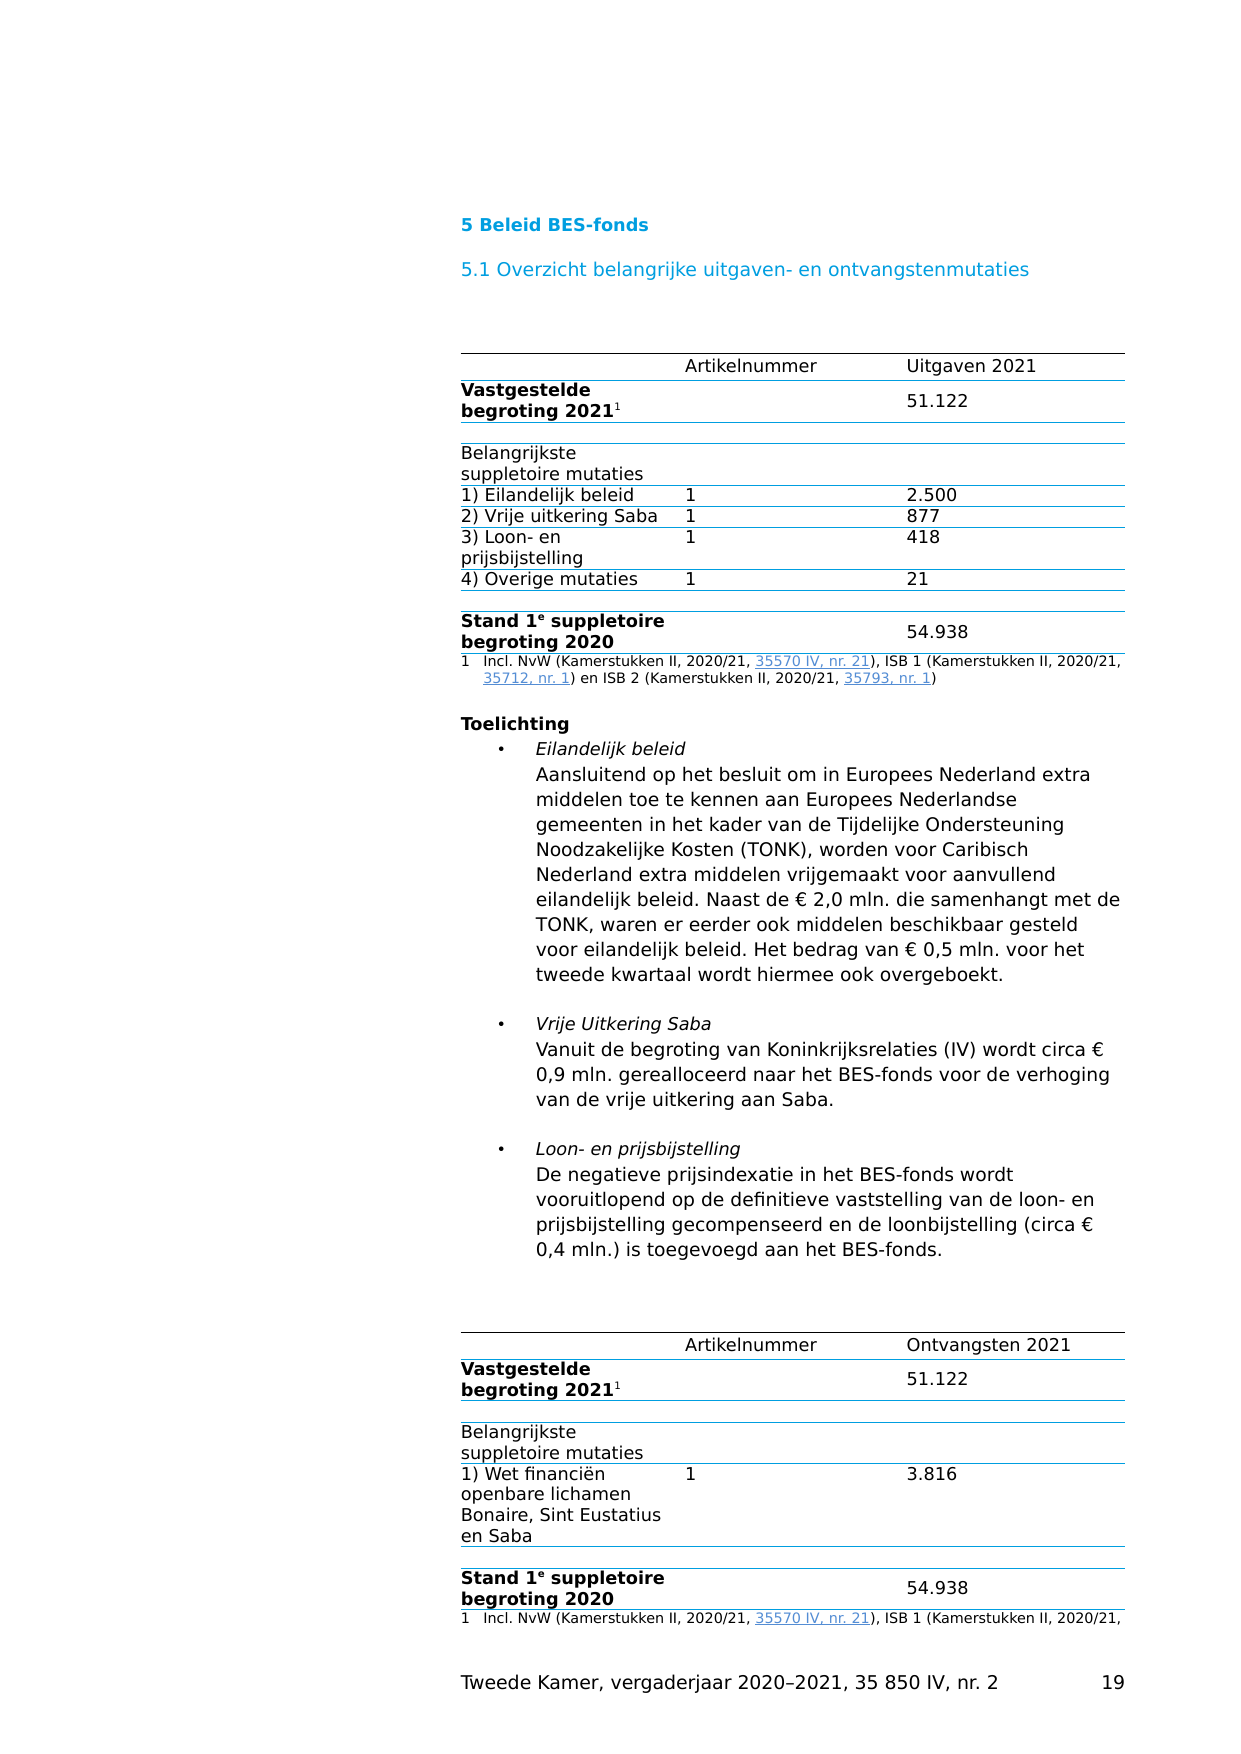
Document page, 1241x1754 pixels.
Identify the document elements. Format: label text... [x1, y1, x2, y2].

table_cell [682, 1423, 903, 1463]
table_cell 1 [682, 486, 903, 506]
table_cell [461, 1401, 682, 1421]
table_cell [461, 1547, 682, 1567]
title 5.1 Overzicht belangrijke uitgaven- en ontvangstenmutaties [461, 259, 1125, 281]
list Vrije Uitkering Saba [498, 1012, 1125, 1034]
table_cell 21 [904, 570, 1125, 590]
table_cell [682, 1360, 903, 1400]
list Incl. NvW (Kamerstukken II, 2020/21, 35570 IV, nr. 21), ISB 1 (Kamerstukken II, 2020/21, 35712, nr. 1) en ISB 2 (Kamerstukken II, 2020/21, 35793, nr. 1) [461, 654, 1125, 687]
table_cell Artikelnummer [682, 354, 903, 380]
table_cell Ontvangsten 2021 [904, 1333, 1125, 1358]
table_cell Vastgestelde begroting 20211 [461, 381, 682, 422]
table_cell 3.816 [904, 1464, 1125, 1546]
table_header Tabel 11 Belangrijkste suppletoire uitgavenmutaties 2021 (Eerste suppletoire begroting) (bedragen x € 1.000) [461, 305, 1125, 353]
list Aansluitend op het besluit om in Europees Nederland extra middelen toe te kennen aan Europees Nederlandse gemeenten in het kader van de Tijdelijke Ondersteuning Noodzakelijke Kosten (TONK), worden voor Caribisch Nederland extra middelen vrijgemaakt voor aanvullend eilandelijk beleid. Naast de € 2,0 mln. die samenhangt met de TONK, waren er eerder ook middelen beschikbaar gesteld voor eilandelijk beleid. Het bedrag van € 0,5 mln. voor het tweede kwartaal wordt hiermee ook overgeboekt. [498, 762, 1125, 1012]
table_cell Stand 1e suppletoire begroting 2020 [461, 612, 682, 653]
table_cell Vastgestelde begroting 20211 [461, 1360, 682, 1400]
table_cell 1) Wet financiën openbare lichamen Bonaire, Sint Eustatius en Saba [461, 1464, 682, 1546]
table_cell 2.500 [904, 486, 1125, 506]
table_cell 3) Loon- en prijsbijstelling [461, 528, 682, 568]
table_cell [682, 381, 903, 422]
table_cell 1 [682, 507, 903, 527]
table_cell [682, 1547, 903, 1567]
table_cell [904, 444, 1125, 484]
table_cell 1 [682, 1464, 903, 1546]
table_cell Belangrijkste suppletoire mutaties [461, 444, 682, 484]
table_cell 54.938 [904, 612, 1125, 653]
table_cell [682, 444, 903, 484]
table_header Tabel 12 Belangrijkste suppletoire ontvangstenmutaties 2021 (Eerste suppletoire begroting) (bedragen x € 1.000) [461, 1284, 1125, 1332]
table_cell 877 [904, 507, 1125, 527]
table_cell [461, 423, 682, 443]
table_cell 418 [904, 528, 1125, 568]
table_cell 1 [682, 570, 903, 590]
list Incl. NvW (Kamerstukken II, 2020/21, 35570 IV, nr. 21), ISB 1 (Kamerstukken II, 2020/21, [461, 1610, 1125, 1626]
table_cell [682, 1401, 903, 1421]
list Vanuit de begroting van Koninkrijksrelaties (IV) wordt circa € 0,9 mln. gerealloceerd naar het BES-fonds voor de verhoging van de vrije uitkering aan Saba. [498, 1037, 1125, 1137]
table_cell [904, 1401, 1125, 1421]
table_cell [461, 591, 682, 611]
list Eilandelijk beleid [498, 737, 1125, 759]
text Toelichting [461, 712, 1125, 734]
table_cell [461, 1333, 682, 1358]
table_cell 1 [682, 528, 903, 568]
table_cell [904, 1423, 1125, 1463]
table_cell Stand 1e suppletoire begroting 2020 [461, 1569, 682, 1609]
table_cell 51.122 [904, 1360, 1125, 1400]
table_cell Artikelnummer [682, 1333, 903, 1358]
list De negatieve prijsindexatie in het BES-fonds wordt vooruitlopend op de definitieve vaststelling van de loon- en prijsbijstelling gecompen­seerd en de loonbijstelling (circa € 0,4 mln.) is toegevoegd aan het BES-fonds. [498, 1162, 1125, 1262]
table_cell [904, 423, 1125, 443]
title 5 Beleid BES-fonds [461, 213, 1125, 236]
table_cell 51.122 [904, 381, 1125, 422]
table_cell [461, 354, 682, 380]
table_cell [682, 1569, 903, 1609]
table_cell Uitgaven 2021 [904, 354, 1125, 380]
table_cell [682, 612, 903, 653]
list Loon- en prijsbijstelling [498, 1137, 1125, 1159]
table_cell 1) Eilandelijk beleid [461, 486, 682, 506]
table_cell [682, 591, 903, 611]
table_cell [904, 1547, 1125, 1567]
table_cell Belangrijkste suppletoire mutaties [461, 1423, 682, 1463]
table_cell 2) Vrije uitkering Saba [461, 507, 682, 527]
table_cell [904, 591, 1125, 611]
table_cell [682, 423, 903, 443]
table_cell 54.938 [904, 1569, 1125, 1609]
table_cell 4) Overige mutaties [461, 570, 682, 590]
